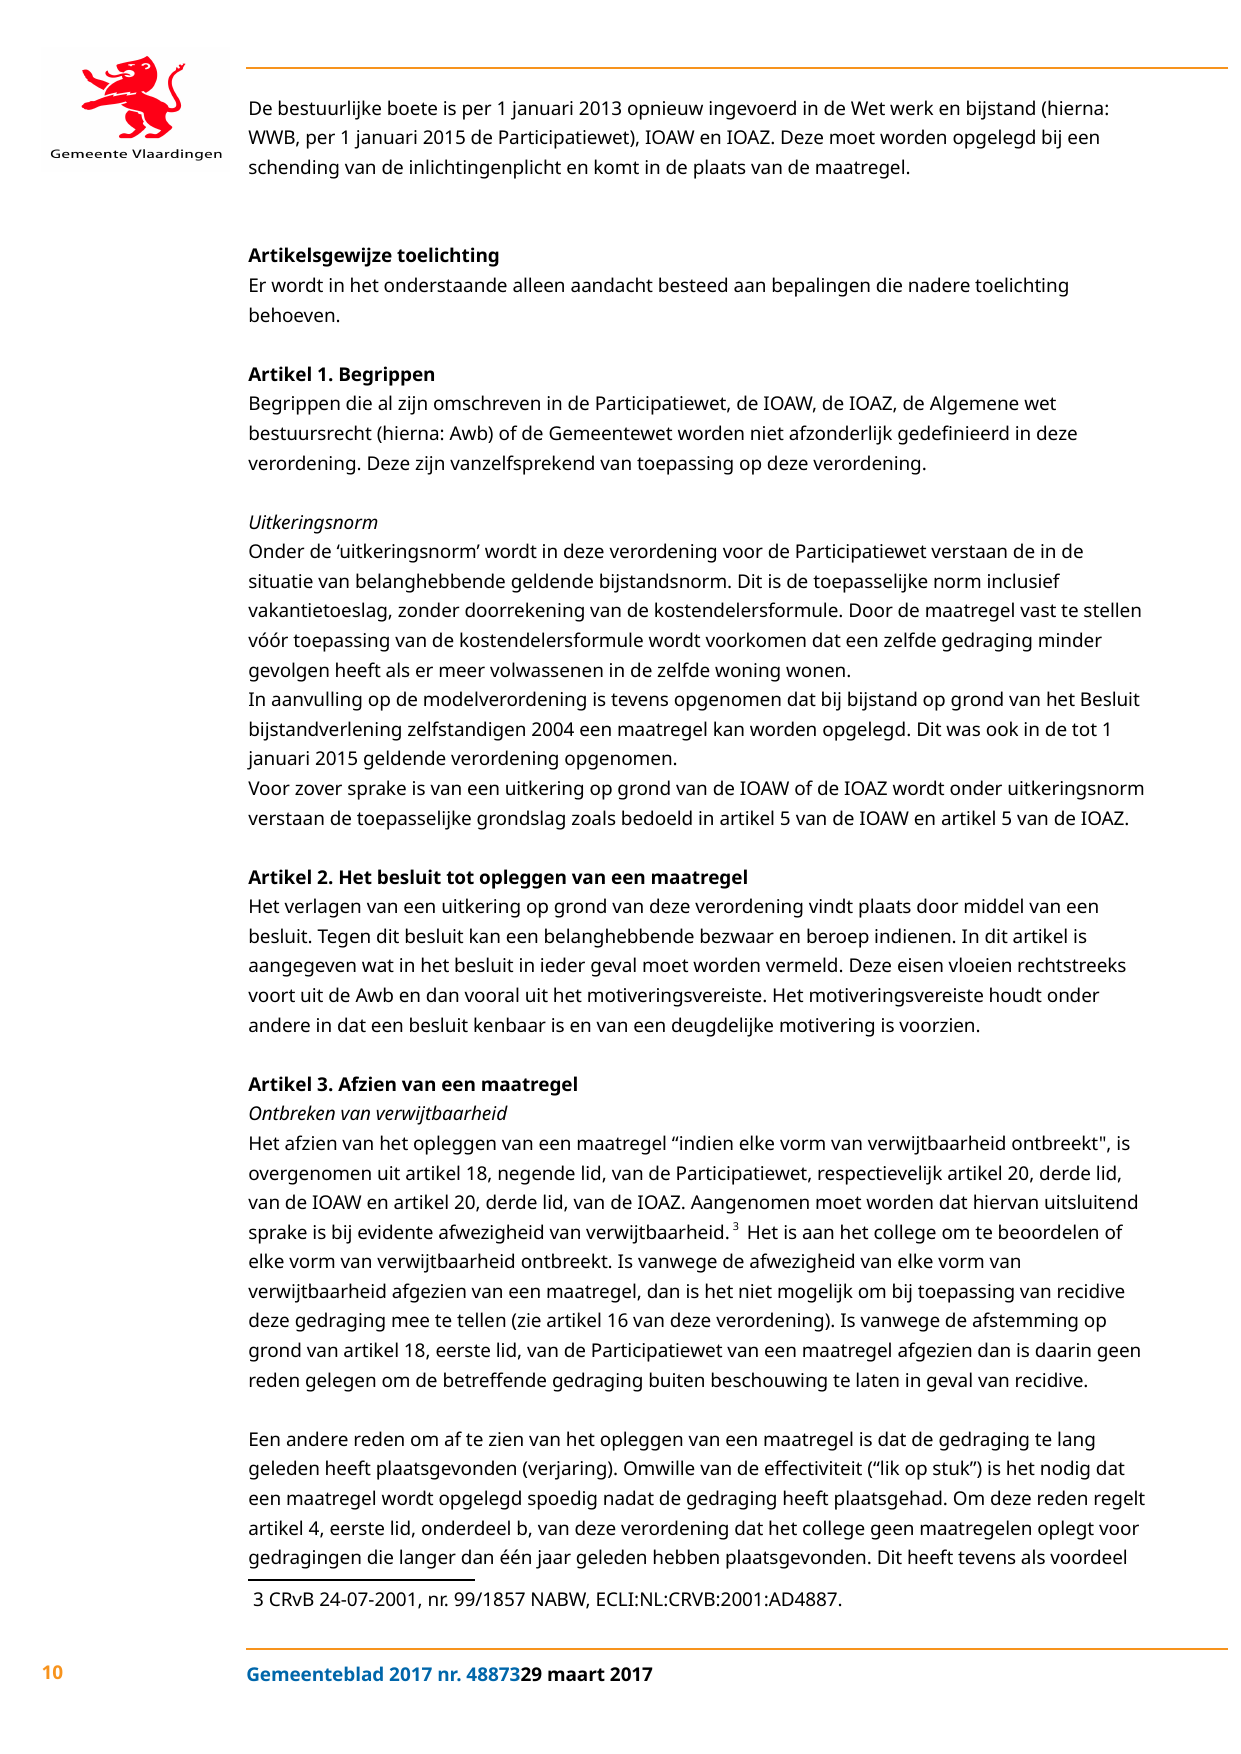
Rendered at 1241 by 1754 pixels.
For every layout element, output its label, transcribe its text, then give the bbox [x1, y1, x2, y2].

text Artikel 2. Het besluit tot opleggen van een maatregel [248, 864, 1152, 890]
text In aanvulling op de modelverordening is tevens opgenomen dat bij bijstand op grond van het Besluit bijstandverlening zelfstandigen 2004 een maatregel kan worden opgelegd. Dit was ook in de tot 1 januari 2015 geldende verordening opgenomen. [248, 686, 1152, 771]
text Artikel 1. Begrippen [248, 361, 1152, 387]
text Ontbreken van verwijtbaarheid [248, 1101, 1152, 1126]
text De bestuurlijke boete is per 1 januari 2013 opnieuw ingevoerd in de Wet werk en bijstand (hierna: WWB, per 1 januari 2015 de Participatiewet), IOAW en IOAZ. Deze moet worden opgelegd bij een schending van de inlichtingenplicht en komt in de plaats van de maatregel. [248, 95, 1152, 180]
text Een andere reden om af te zien van het opleggen van een maatregel is dat de gedraging te lang geleden heeft plaatsgevonden (verjaring). Omwille van de effectiviteit (“lik op stuk”) is het nodig dat een maatregel wordt opgelegd spoedig nadat de gedraging heeft plaatsgehad. Om deze reden regelt artikel 4, eerste lid, onderdeel b, van deze verordening dat het college geen maatregelen oplegt voor gedragingen die langer dan één jaar geleden hebben plaatsgevonden. Dit heeft tevens als voordeel [248, 1426, 1152, 1570]
text Voor zover sprake is van een uitkering op grond van de IOAW of de IOAZ wordt onder uitkeringsnorm verstaan de toepasselijke grondslag zoals bedoeld in artikel 5 van de IOAW en artikel 5 van de IOAZ. [248, 775, 1152, 831]
text Uitkeringsnorm [248, 509, 1152, 535]
text Het afzien van het opleggen van een maatregel “indien elke vorm van verwijtbaarheid ontbreekt", is overgenomen uit artikel 18, negende lid, van de Participatiewet, respectievelijk artikel 20, derde lid, van de IOAW en artikel 20, derde lid, van de IOAZ. Aangenomen moet worden dat hiervan uitsluitend sprake is bij evidente afwezigheid van verwijtbaarheid. Het is aan het college om te beoordelen of elke vorm van verwijtbaarheid ontbreekt. Is vanwege de afwezigheid van elke vorm van verwijtbaarheid afgezien van een maatregel, dan is het niet mogelijk om bij toepassing van recidive deze gedraging mee te tellen (zie artikel 16 van deze verordening). Is vanwege de afstemming op grond van artikel 18, eerste lid, van de Participatiewet van een maatregel afgezien dan is daarin geen reden gelegen om de betreffende gedraging buiten beschouwing te laten in geval van recidive. [248, 1130, 1152, 1393]
text Artikelsgewijze toelichting [248, 243, 1152, 268]
picture [41, 47, 231, 172]
text Onder de ‘uitkeringsnorm’ wordt in deze verordening voor de Participatiewet verstaan de in de situatie van belanghebbende geldende bijstandsnorm. Dit is de toepasselijke norm inclusief vakantietoeslag, zonder doorrekening van de kostendelersformule. Door de maatregel vast te stellen vóór toepassing van de kostendelersformule wordt voorkomen dat een zelfde gedraging minder gevolgen heeft als er meer volwassenen in de zelfde woning wonen. [248, 538, 1152, 683]
text Artikel 3. Afzien van een maatregel [248, 1071, 1152, 1097]
text Er wordt in het onderstaande alleen aandacht besteed aan bepalingen die nadere toelichting behoeven. [248, 272, 1152, 328]
text CRvB 24-07-2001, nr. 99/1857 NABW, ECLI:NL:CRVB:2001:AD4887. [248, 1586, 1152, 1612]
text Het verlagen van een uitkering op grond van deze verordening vindt plaats door middel van een besluit. Tegen dit besluit kan een belanghebbende bezwaar en beroep indienen. In dit artikel is aangegeven wat in het besluit in ieder geval moet worden vermeld. Deze eisen vloeien rechtstreeks voort uit de Awb en dan vooral uit het motiveringsvereiste. Het motiveringsvereiste houdt onder andere in dat een besluit kenbaar is en van een deugdelijke motivering is voorzien. [248, 893, 1152, 1038]
text Begrippen die al zijn omschreven in de Participatiewet, de IOAW, de IOAZ, de Algemene wet bestuursrecht (hierna: Awb) of de Gemeentewet worden niet afzonderlijk gedefinieerd in deze verordening. Deze zijn vanzelfsprekend van toepassing op deze verordening. [248, 391, 1152, 476]
